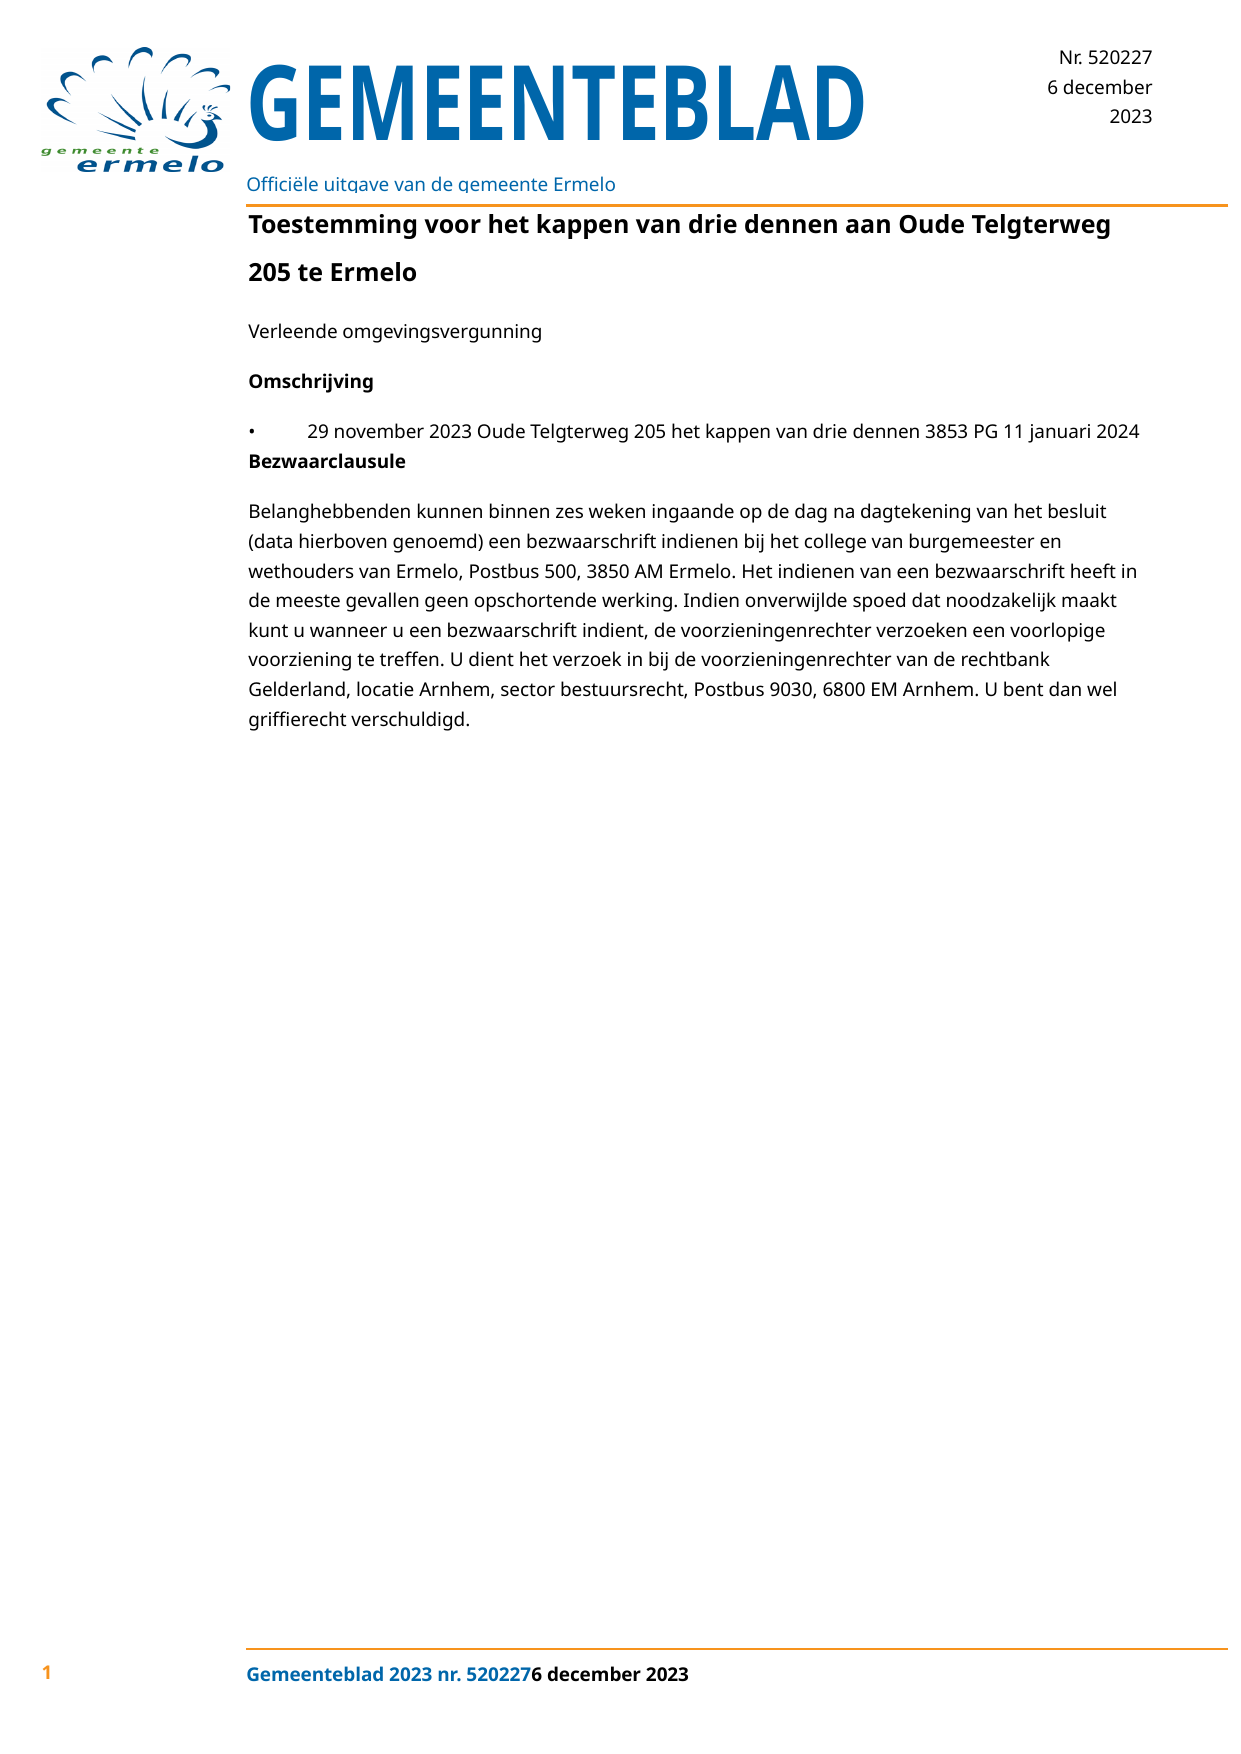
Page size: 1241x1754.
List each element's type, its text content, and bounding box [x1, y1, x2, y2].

list 29 november 2023 Oude Telgterweg 205 het kappen van drie dennen 3853 PG 11 januari 2024 [248, 419, 1152, 444]
text Omschrijving [248, 368, 1152, 394]
text Belanghebbenden kunnen binnen zes weken ingaande op de dag na dagtekening van het besluit (data hierboven genoemd) een bezwaarschrift indienen bij het college van burgemeester en wethouders van Ermelo, Postbus 500, 3850 AM Ermelo. Het indienen van een bezwaarschrift heeft in de meeste gevallen geen opschortende werking. Indien onverwijlde spoed dat noodzakelijk maakt kunt u wanneer u een bezwaarschrift indient, de voorzieningenrechter verzoeken een voorlopige voorziening te treffen. U dient het verzoek in bij de voorzieningenrechter van de rechtbank Gelderland, locatie Arnhem, sector bestuursrecht, Postbus 9030, 6800 EM Arnhem. U bent dan wel griffierecht verschuldigd. [248, 499, 1152, 732]
text Toestemming voor het kappen van drie dennen aan Oude Telgterweg 205 te Ermelo [248, 207, 1152, 288]
text Verleende omgevingsvergunning [248, 318, 1152, 344]
picture [41, 47, 231, 172]
text Bezwaarclausule [248, 448, 1152, 474]
